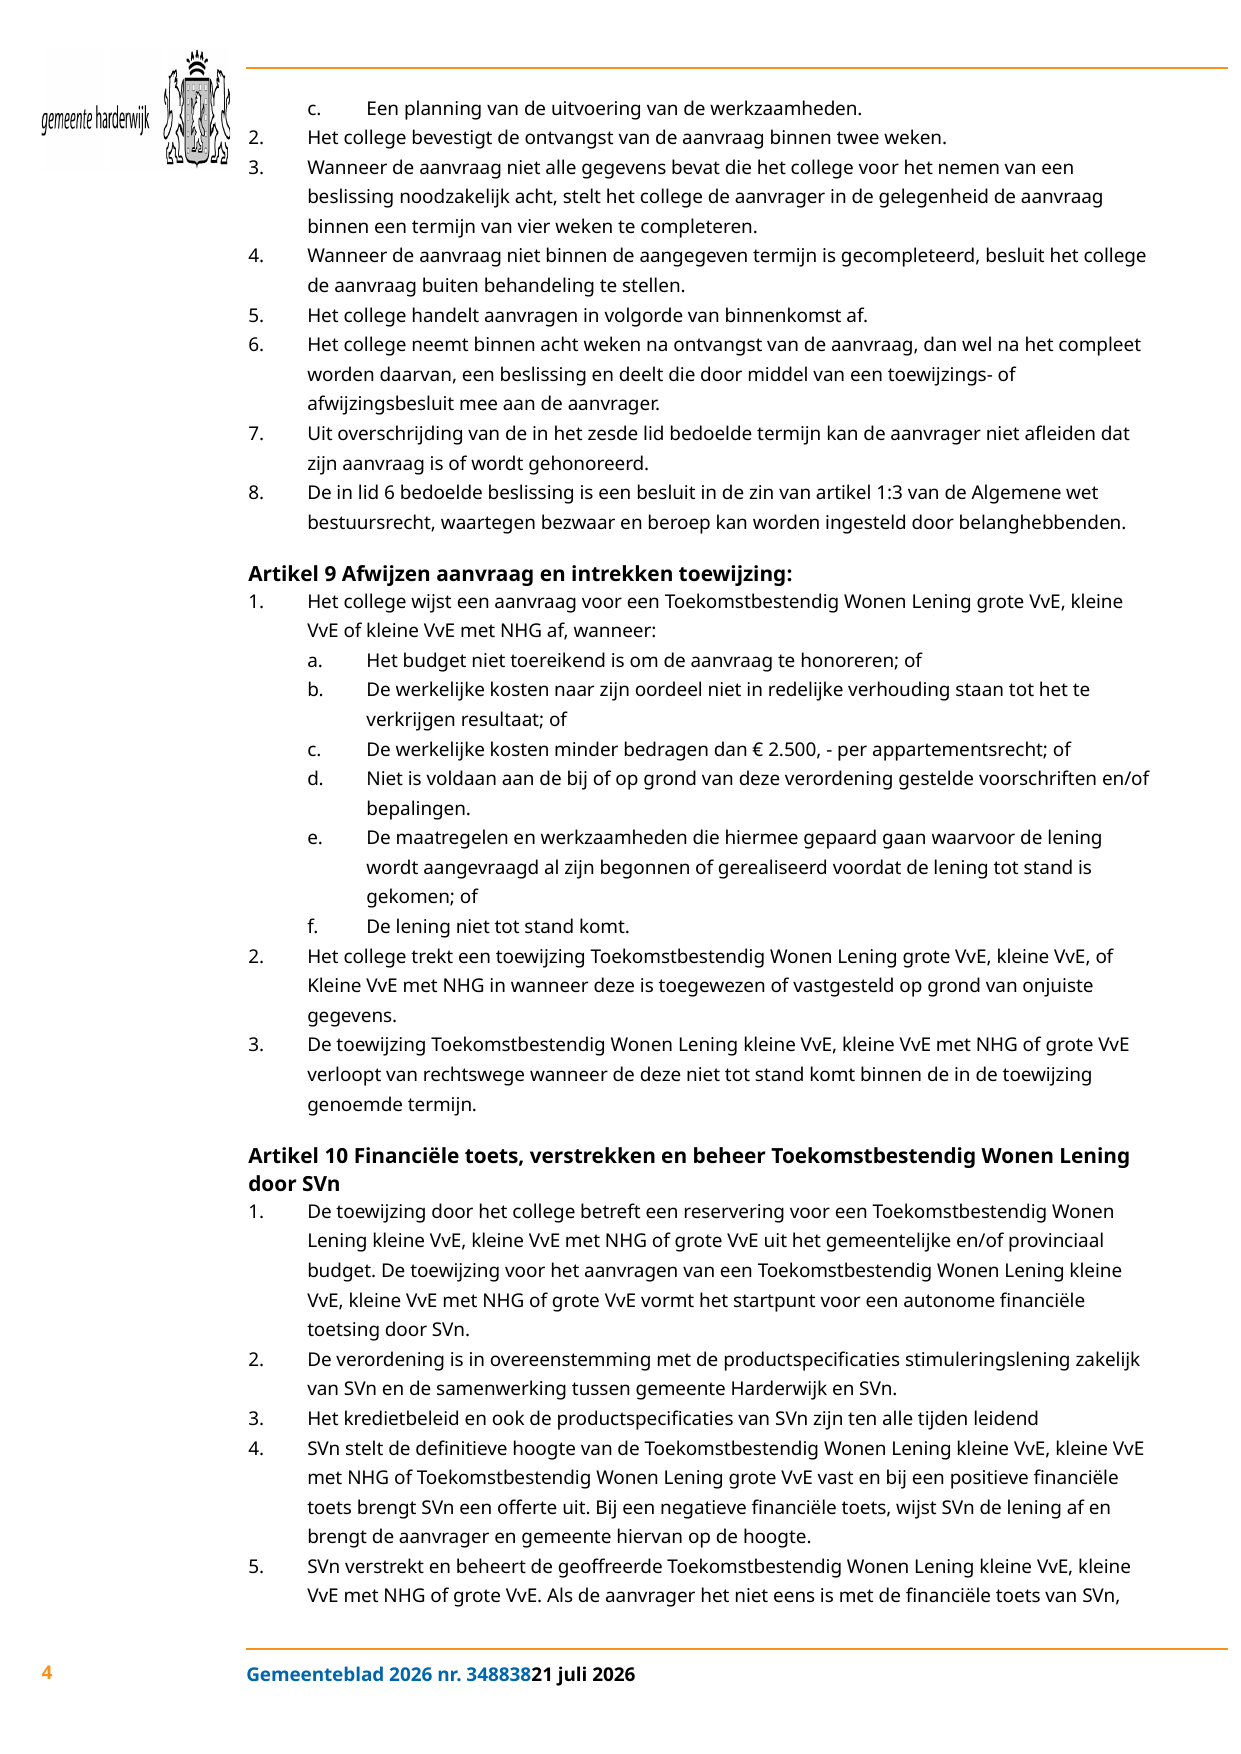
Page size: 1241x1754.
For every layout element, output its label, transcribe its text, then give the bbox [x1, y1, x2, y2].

list De werkelijke kosten naar zijn oordeel niet in redelijke verhouding staan tot het te verkrijgen resultaat; of [307, 677, 1152, 732]
list Het kredietbeleid en ook de productspecificaties van SVn zijn ten alle tijden leidend [248, 1405, 1152, 1431]
list Het college neemt binnen acht weken na ontvangst van de aanvraag, dan wel na het compleet worden daarvan, een beslissing en deelt die door middel van een toewijzings- of afwijzingsbesluit mee aan de aanvrager. [248, 331, 1152, 416]
list Het college trekt een toewijzing Toekomstbestendig Wonen Lening grote VvE, kleine VvE, of Kleine VvE met NHG in wanneer deze is toegewezen of vastgesteld op grond van onjuiste gegevens. [248, 943, 1152, 1028]
list Wanneer de aanvraag niet binnen de aangegeven termijn is gecompleteerd, besluit het college de aanvraag buiten behandeling te stellen. [248, 243, 1152, 298]
list Wanneer de aanvraag niet alle gegevens bevat die het college voor het nemen van een beslissing noodzakelijk acht, stelt het college de aanvrager in de gelegenheid de aanvraag binnen een termijn van vier weken te completeren. [248, 154, 1152, 239]
list Niet is voldaan aan de bij of op grond van deze verordening gestelde voorschriften en/of bepalingen. [307, 765, 1152, 821]
picture [41, 47, 231, 172]
list Het budget niet toereikend is om de aanvraag te honoreren; of [307, 647, 1152, 673]
list SVn verstrekt en beheert de geoffreerde Toekomstbestendig Wonen Lening kleine VvE, kleine VvE met NHG of grote VvE. Als de aanvrager het niet eens is met de financiële toets van SVn, [248, 1553, 1152, 1608]
list Een planning van de uitvoering van de werkzaamheden. [307, 95, 1152, 121]
list Het college handelt aanvragen in volgorde van binnenkomst af. [248, 302, 1152, 328]
list Het college bevestigt de ontvangst van de aanvraag binnen twee weken. [248, 124, 1152, 150]
list De toewijzing Toekomstbestendig Wonen Lening kleine VvE, kleine VvE met NHG of grote VvE verloopt van rechtswege wanneer de deze niet tot stand komt binnen de in de toewijzing genoemde termijn. [248, 1032, 1152, 1116]
list De werkelijke kosten minder bedragen dan € 2.500, - per appartementsrecht; of [307, 736, 1152, 761]
list Het college wijst een aanvraag voor een Toekomstbestendig Wonen Lening grote VvE, kleine VvE of kleine VvE met NHG af, wanneer: [248, 588, 1152, 643]
text Artikel 9 Afwijzen aanvraag en intrekken toewijzing: [248, 559, 1152, 588]
list De toewijzing door het college betreft een reservering voor een Toekomstbestendig Wonen Lening kleine VvE, kleine VvE met NHG of grote VvE uit het gemeentelijke en/of provinciaal budget. De toewijzing voor het aanvragen van een Toekomstbestendig Wonen Lening kleine VvE, kleine VvE met NHG of grote VvE vormt het startpunt voor een autonome financiële toetsing door SVn. [248, 1198, 1152, 1342]
list De maatregelen en werkzaamheden die hiermee gepaard gaan waarvoor de lening wordt aangevraagd al zijn begonnen of gerealiseerd voordat de lening tot stand is gekomen; of [307, 824, 1152, 909]
list SVn stelt de definitieve hoogte van de Toekomstbestendig Wonen Lening kleine VvE, kleine VvE met NHG of Toekomstbestendig Wonen Lening grote VvE vast en bij een positieve financiële toets brengt SVn een offerte uit. Bij een negatieve financiële toets, wijst SVn de lening af en brengt de aanvrager en gemeente hiervan op de hoogte. [248, 1435, 1152, 1549]
list Uit overschrijding van de in het zesde lid bedoelde termijn kan de aanvrager niet afleiden dat zijn aanvraag is of wordt gehonoreerd. [248, 420, 1152, 476]
text Artikel 10 Financiële toets, verstrekken en beheer Toekomstbestendig Wonen Lening door SVn [248, 1141, 1152, 1198]
list De lening niet tot stand komt. [307, 913, 1152, 939]
list De in lid 6 bedoelde beslissing is een besluit in de zin van artikel 1:3 van de Algemene wet bestuursrecht, waartegen bezwaar en beroep kan worden ingesteld door belanghebbenden. [248, 479, 1152, 535]
list De verordening is in overeenstemming met de productspecificaties stimuleringslening zakelijk van SVn en de samenwerking tussen gemeente Harderwijk en SVn. [248, 1346, 1152, 1401]
